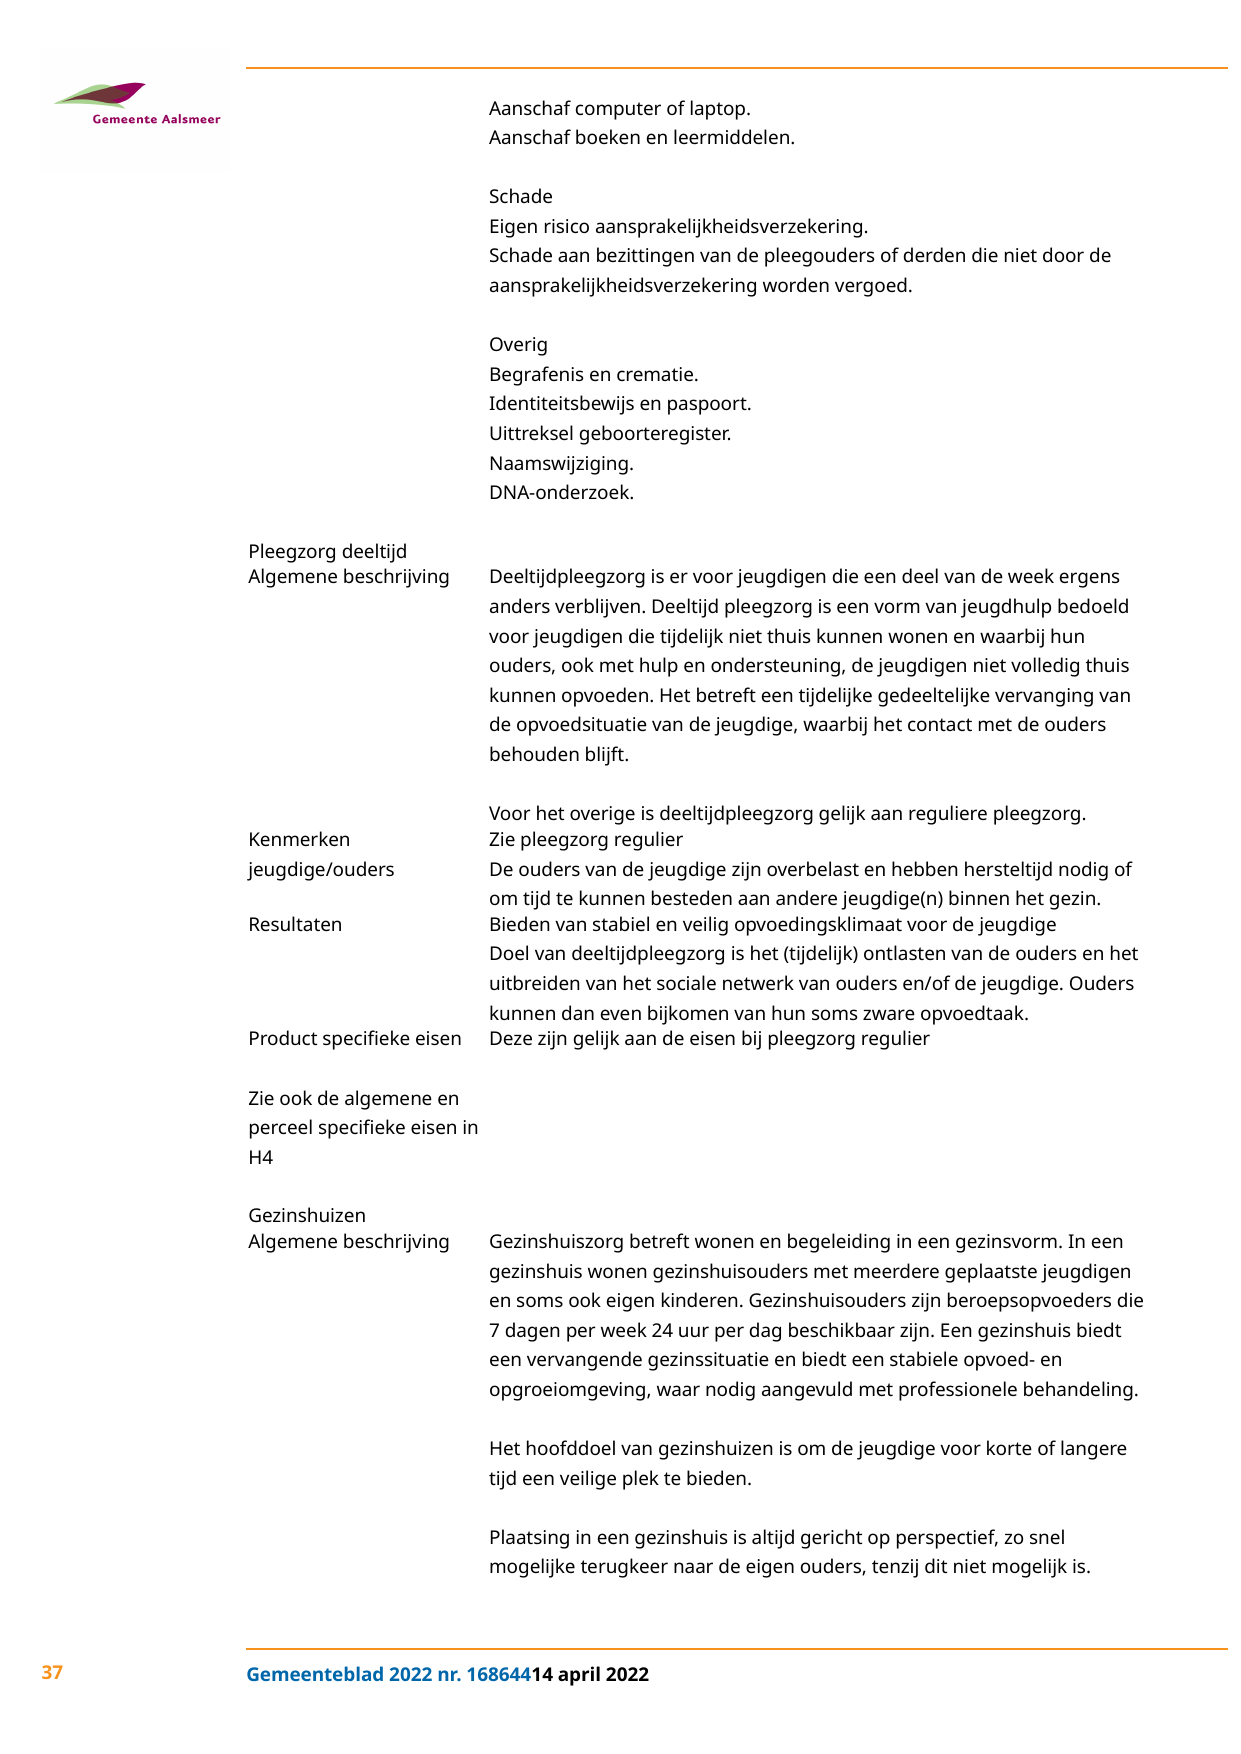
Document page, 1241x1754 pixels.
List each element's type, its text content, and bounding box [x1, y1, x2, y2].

table_cell Resultaten [248, 911, 489, 1026]
picture [41, 47, 231, 172]
table_header Pleegzorg deeltijd [248, 538, 1152, 564]
table_cell Gezinshuiszorg betreft wonen en begeleiding in een gezinsvorm. In een gezinshuis wonen gezinshuisouders met meerdere geplaatste jeugdigen en soms ook eigen kinderen. Gezinshuisouders zijn beroepsopvoeders die 7 dagen per week 24 uur per dag beschikbaar zijn. Een gezinshuis biedt een vervangende gezinssituatie en biedt een stabiele opvoed- en opgroeiomgeving, waar nodig aangevuld met professionele behandeling. Het hoofddoel van gezinshuizen is om de jeugdige voor korte of langere tijd een veilige plek te bieden. Plaatsing in een gezinshuis is altijd gericht op perspectief, zo snel mogelijke terugkeer naar de eigen ouders, tenzij dit niet mogelijk is. [489, 1228, 1152, 1579]
table_cell Bieden van stabiel en veilig opvoedingsklimaat voor de jeugdige Doel van deeltijdpleegzorg is het (tijdelijk) ontlasten van de ouders en het uitbreiden van het sociale netwerk van ouders en/of de jeugdige. Ouders kunnen dan even bijkomen van hun soms zware opvoedtaak. [489, 911, 1152, 1026]
table_cell Zie pleegzorg regulier De ouders van de jeugdige zijn overbelast en hebben hersteltijd nodig of om tijd te kunnen besteden aan andere jeugdige(n) binnen het gezin. [489, 826, 1152, 911]
table_cell Product specifieke eisen Zie ook de algemene en perceel specifieke eisen in H4 [248, 1026, 489, 1169]
table_cell Aanschaf computer of laptop. Aanschaf boeken en leermiddelen. Schade Eigen risico aansprakelijkheidsverzekering. Schade aan bezittingen van de pleegouders of derden die niet door de aansprakelijkheidsverzekering worden vergoed. Overig Begrafenis en crematie. Identiteitsbewijs en paspoort. Uittreksel geboorteregister. Naamswijziging. DNA-onderzoek. [489, 95, 1152, 505]
table_cell [248, 95, 489, 505]
table_cell Algemene beschrijving [248, 564, 489, 826]
table_header Gezinshuizen [248, 1203, 1152, 1228]
table_cell Algemene beschrijving [248, 1228, 489, 1579]
table_cell Kenmerken jeugdige/ouders [248, 826, 489, 911]
table_cell Deeltijdpleegzorg is er voor jeugdigen die een deel van de week ergens anders verblijven. Deeltijd pleegzorg is een vorm van jeugdhulp bedoeld voor jeugdigen die tijdelijk niet thuis kunnen wonen en waarbij hun ouders, ook met hulp en ondersteuning, de jeugdigen niet volledig thuis kunnen opvoeden. Het betreft een tijdelijke gedeeltelijke vervanging van de opvoedsituatie van de jeugdige, waarbij het contact met de ouders behouden blijft. Voor het overige is deeltijdpleegzorg gelijk aan reguliere pleegzorg. [489, 564, 1152, 826]
table_cell Deze zijn gelijk aan de eisen bij pleegzorg regulier [489, 1026, 1152, 1169]
